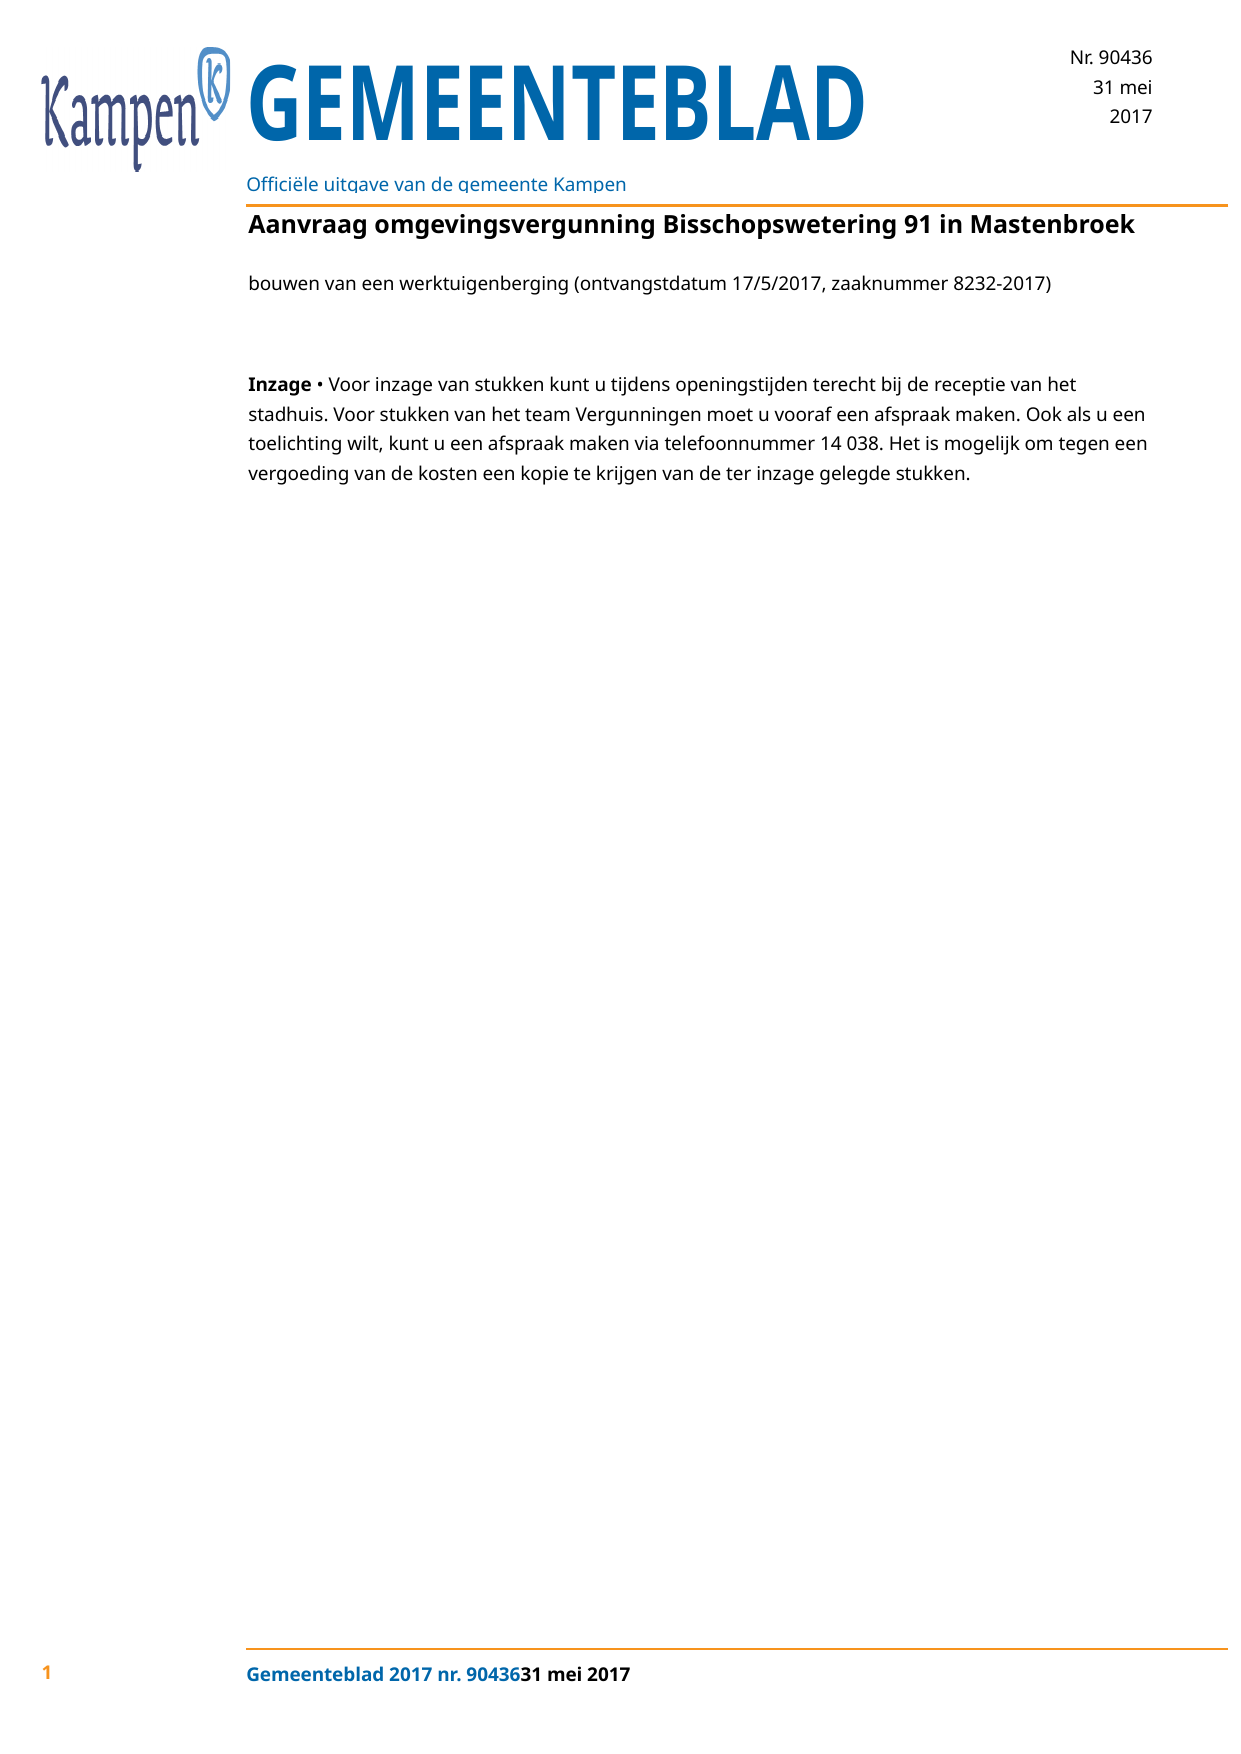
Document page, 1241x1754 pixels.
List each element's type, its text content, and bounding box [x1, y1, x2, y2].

picture [41, 47, 231, 172]
text Inzage • Voor inzage van stukken kunt u tijdens openingstijden terecht bij de receptie van het stadhuis. Voor stukken van het team Vergunningen moet u vooraf een afspraak maken. Ook als u een toelichting wilt, kunt u een afspraak maken via telefoonnummer 14 038. Het is mogelijk om tegen een vergoeding van de kosten een kopie te krijgen van de ter inzage gelegde stukken. [248, 371, 1152, 486]
text bouwen van een werktuigenberging (ontvangstdatum 17/5/2017, zaaknummer 8232-2017) [248, 270, 1152, 296]
text Aanvraag omgevingsvergunning Bisschopswetering 91 in Mastenbroek [248, 207, 1152, 241]
